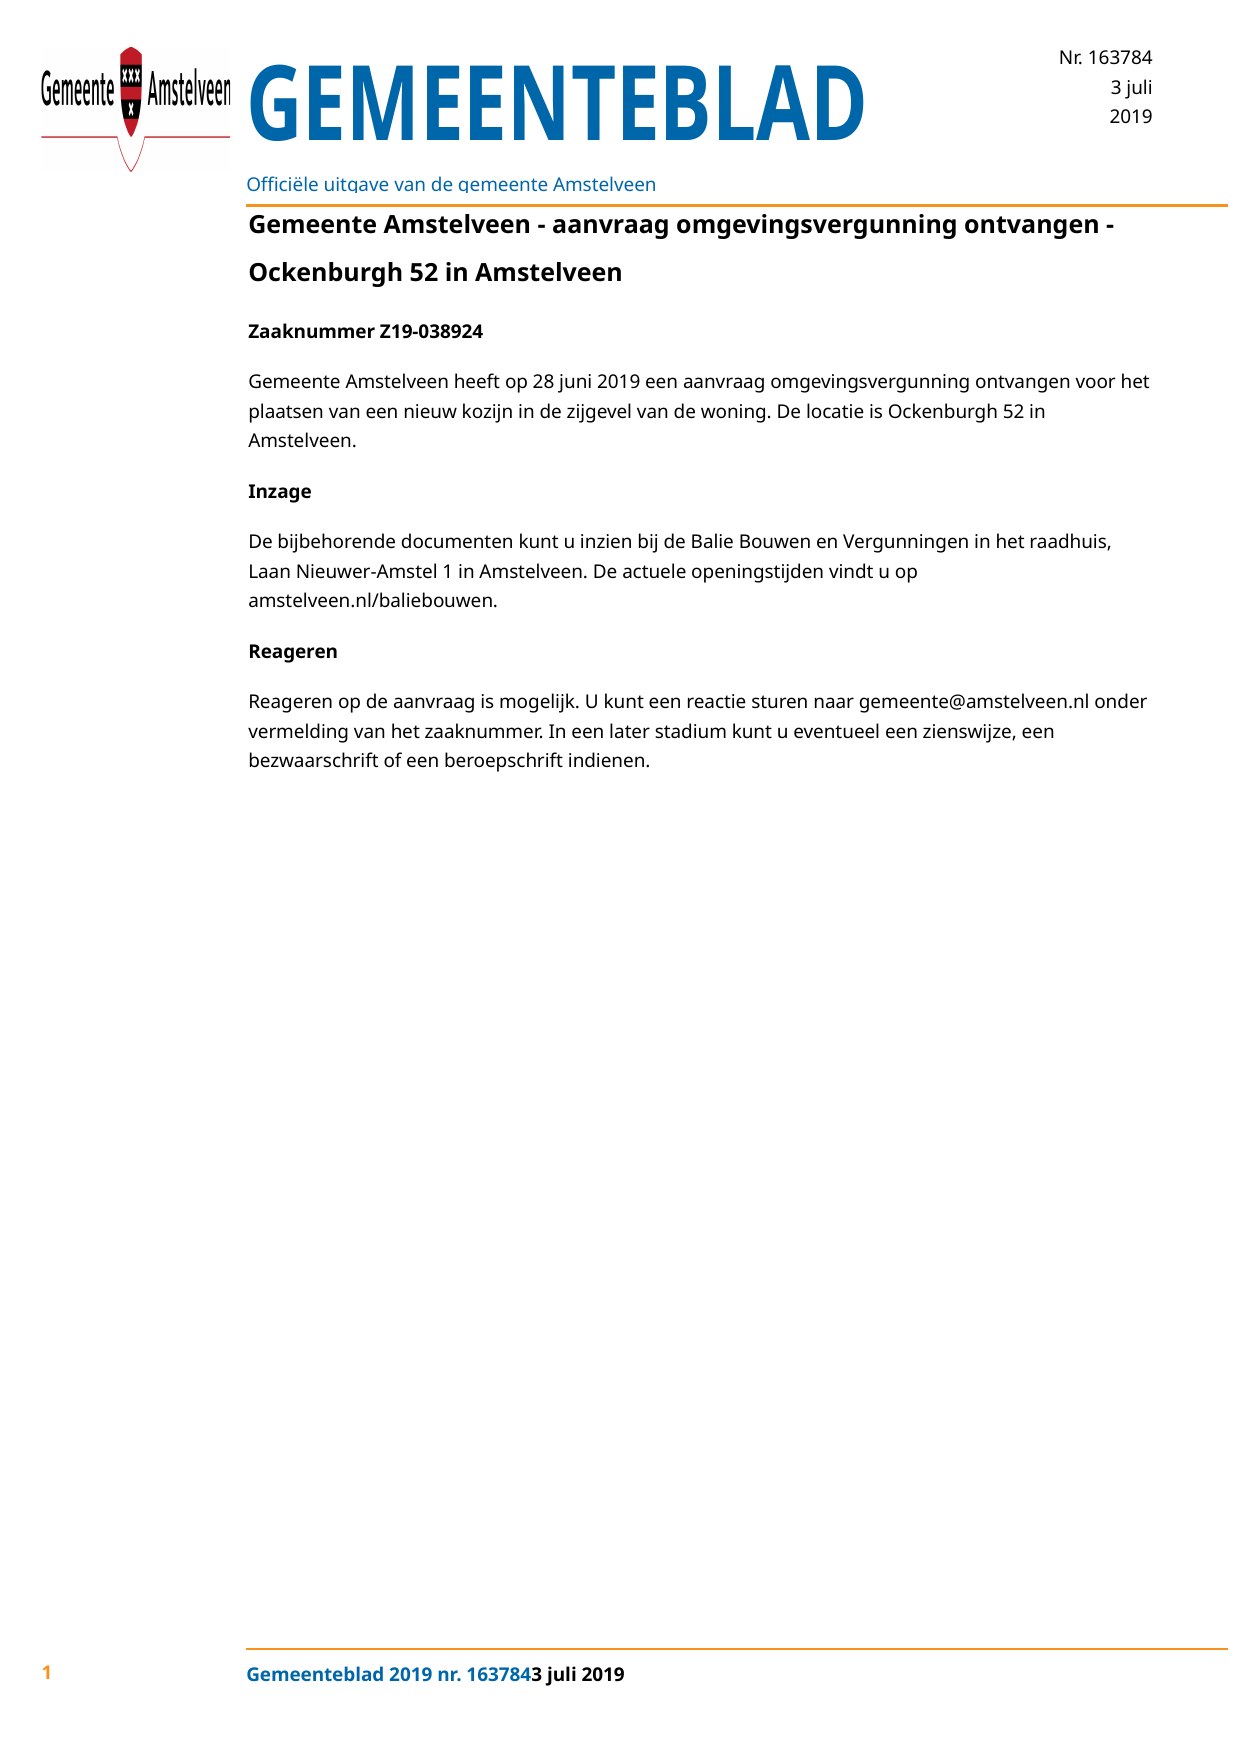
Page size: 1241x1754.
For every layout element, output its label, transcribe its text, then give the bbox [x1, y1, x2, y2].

text Inzage [248, 478, 1152, 504]
text Gemeente Amstelveen - aanvraag omgevingsvergunning ontvangen - Ockenburgh 52 in Amstelveen [248, 207, 1152, 288]
text Reageren op de aanvraag is mogelijk. U kunt een reactie sturen naar gemeente@amstelveen.nl onder vermelding van het zaaknummer. In een later stadium kunt u eventueel een zienswijze, een bezwaarschrift of een beroepschrift indienen. [248, 688, 1152, 773]
text De bijbehorende documenten kunt u inzien bij de Balie Bouwen en Vergunningen in het raadhuis, Laan Nieuwer-Amstel 1 in Amstelveen. De actuele openingstijden vindt u op amstelveen.nl/baliebouwen. [248, 528, 1152, 613]
picture [41, 47, 231, 172]
text Gemeente Amstelveen heeft op 28 juni 2019 een aanvraag omgevingsvergunning ontvangen voor het plaatsen van een nieuw kozijn in de zijgevel van de woning. De locatie is Ockenburgh 52 in Amstelveen. [248, 368, 1152, 453]
text Zaaknummer Z19-038924 [248, 318, 1152, 344]
text Reageren [248, 638, 1152, 664]
